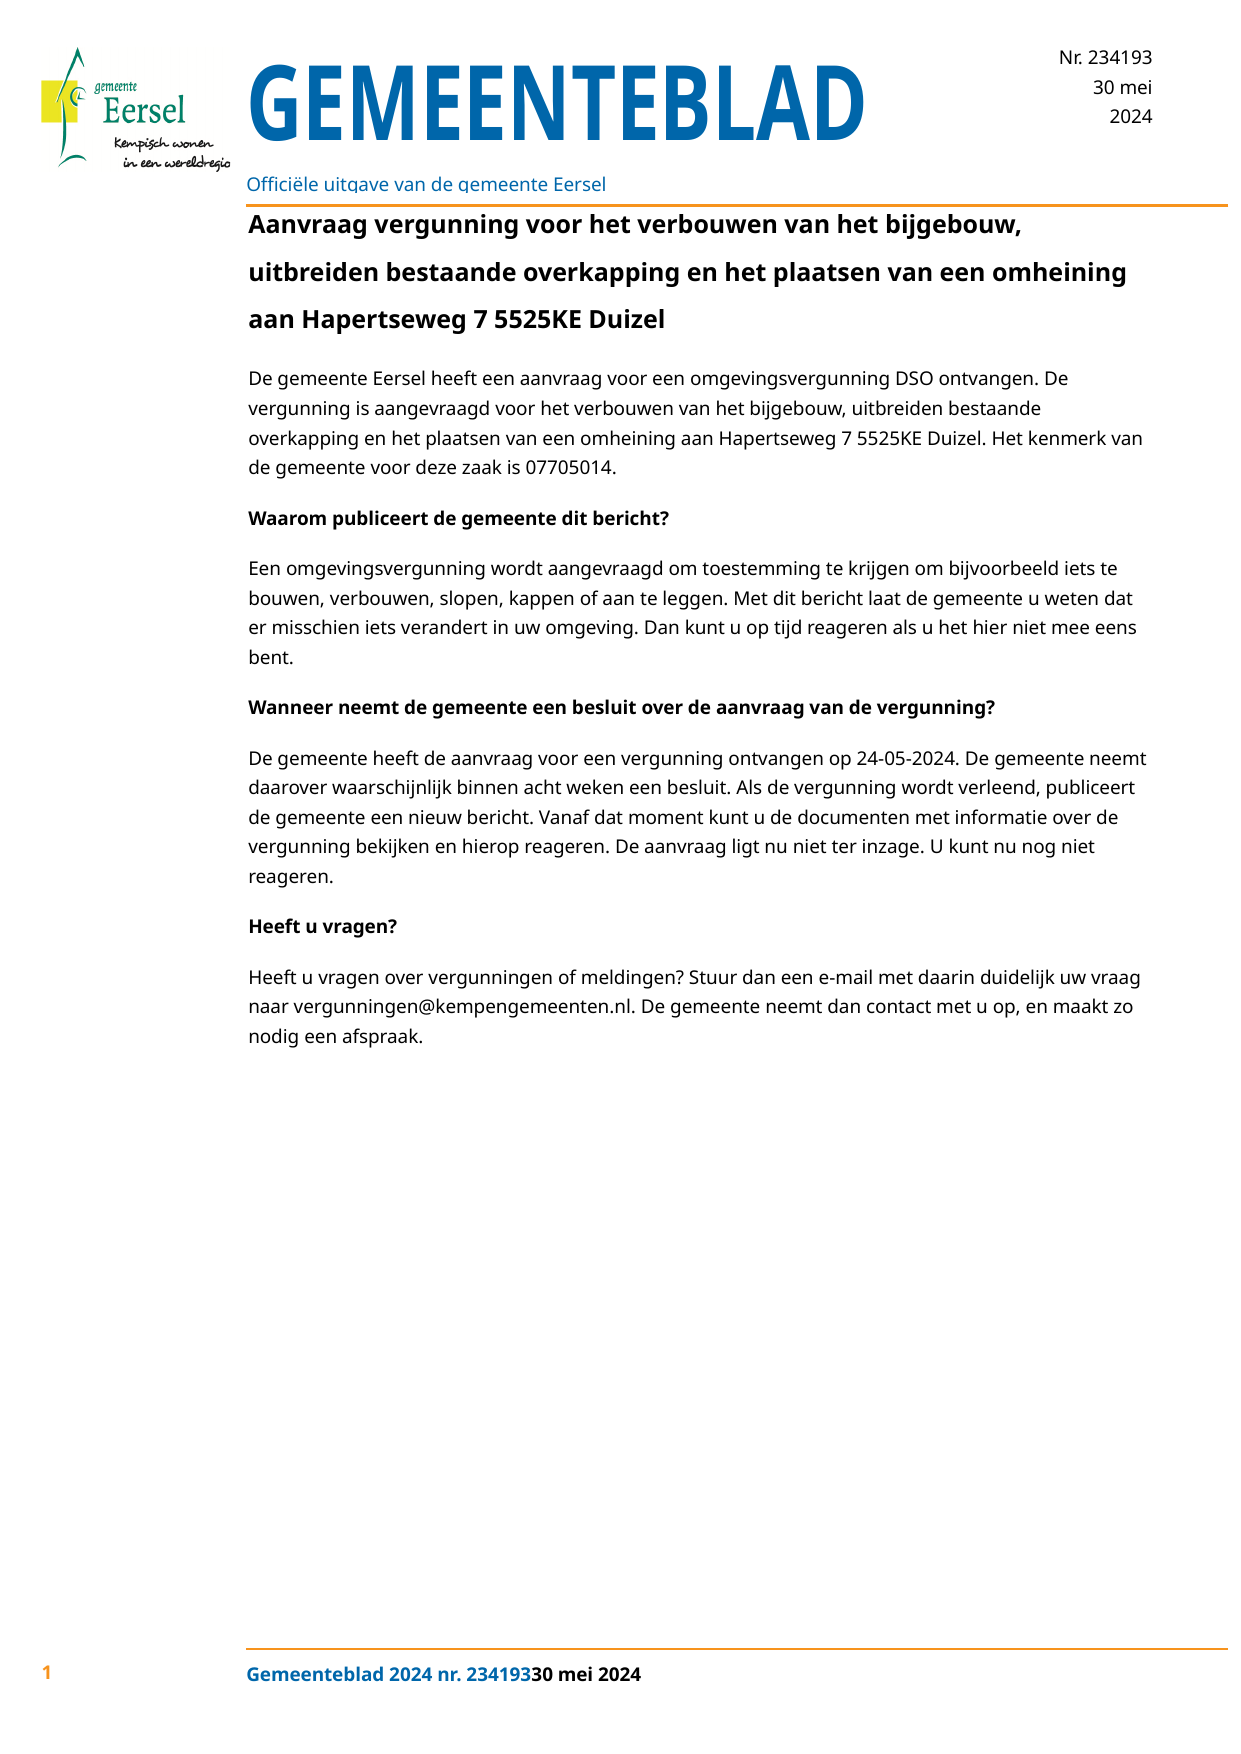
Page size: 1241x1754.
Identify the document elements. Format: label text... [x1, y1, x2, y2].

text Aanvraag vergunning voor het verbouwen van het bijgebouw, uitbreiden bestaande overkapping en het plaatsen van een omheining aan Hapertseweg 7 5525KE Duizel [248, 207, 1152, 336]
text De gemeente Eersel heeft een aanvraag voor een omgevingsvergunning DSO ontvangen. De vergunning is aangevraagd voor het verbouwen van het bijgebouw, uitbreiden bestaande overkapping en het plaatsen van een omheining aan Hapertseweg 7 5525KE Duizel. Het kenmerk van de gemeente voor deze zaak is 07705014. [248, 366, 1152, 480]
text De gemeente heeft de aanvraag voor een vergunning ontvangen op 24-05-2024. De gemeente neemt daarover waarschijnlijk binnen acht weken een besluit. Als de vergunning wordt verleend, publiceert de gemeente een nieuw bericht. Vanaf dat moment kunt u de documenten met informatie over de vergunning bekijken en hierop reageren. De aanvraag ligt nu niet ter inzage. U kunt nu nog niet reageren. [248, 745, 1152, 889]
text Waarom publiceert de gemeente dit bericht? [248, 505, 1152, 530]
text Een omgevingsvergunning wordt aangevraagd om toestemming te krijgen om bijvoorbeeld iets te bouwen, verbouwen, slopen, kappen of aan te leggen. Met dit bericht laat de gemeente u weten dat er misschien iets verandert in uw omgeving. Dan kunt u op tijd reageren als u het hier niet mee eens bent. [248, 555, 1152, 669]
text Wanneer neemt de gemeente een besluit over de aanvraag van de vergunning? [248, 694, 1152, 720]
picture [41, 47, 231, 172]
text Heeft u vragen? [248, 913, 1152, 939]
text Heeft u vragen over vergunningen of meldingen? Stuur dan een e-mail met daarin duidelijk uw vraag naar vergunningen@kempengemeenten.nl. De gemeente neemt dan contact met u op, en maakt zo nodig een afspraak. [248, 964, 1152, 1049]
